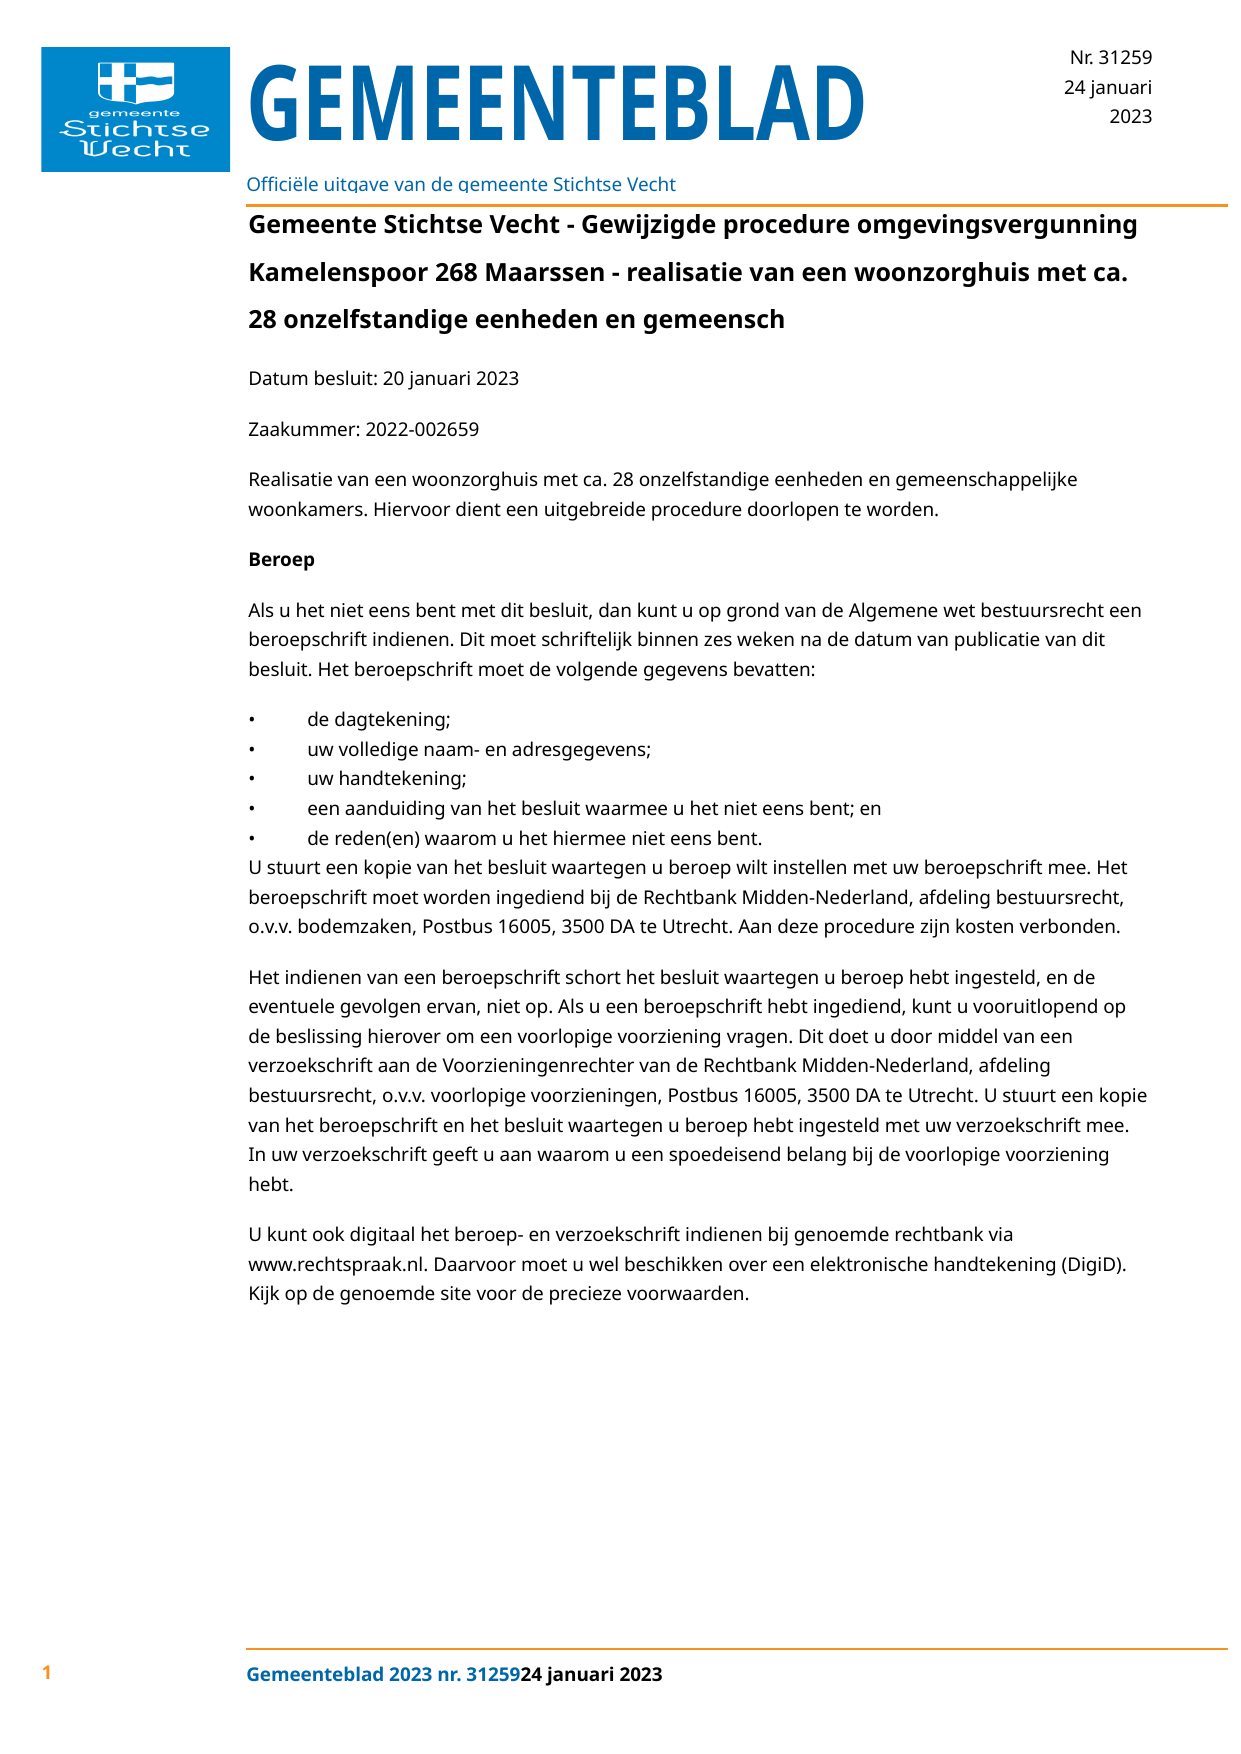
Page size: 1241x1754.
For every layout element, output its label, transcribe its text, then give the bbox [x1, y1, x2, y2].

list de dagtekening; [248, 706, 1152, 732]
text Gemeente Stichtse Vecht - Gewijzigde procedure omgevingsvergunning Kamelenspoor 268 Maarssen - realisatie van een woonzorghuis met ca. 28 onzelfstandige eenheden en gemeensch [248, 207, 1152, 336]
list uw handtekening; [248, 766, 1152, 791]
list de reden(en) waarom u het hiermee niet eens bent. [248, 825, 1152, 850]
picture [137, 63, 174, 103]
text Het indienen van een beroepschrift schort het besluit waartegen u beroep hebt ingesteld, en de eventuele gevolgen ervan, niet op. Als u een beroepschrift hebt ingediend, kunt u vooruitlopend op de beslissing hierover om een voorlopige voorziening vragen. Dit doet u door middel van een verzoekschrift aan de Voorzieningenrechter van de Rechtbank Midden-Nederland, afdeling bestuursrecht, o.v.v. voorlopige voorzieningen, Postbus 16005, 3500 DA te Utrecht. U stuurt een kopie van het beroepschrift en het besluit waartegen u beroep hebt ingesteld met uw verzoekschrift mee. In uw verzoekschrift geeft u aan waarom u een spoedeisend belang bij de voorlopige voorziening hebt. [248, 964, 1152, 1197]
text U kunt ook digitaal het beroep- en verzoekschrift indienen bij genoemde rechtbank via www.rechtspraak.nl. Daarvoor moet u wel beschikken over een elektronische handtekening (DigiD). Kijk op de genoemde site voor de precieze voorwaarden. [248, 1221, 1152, 1306]
picture [99, 63, 135, 101]
text U stuurt een kopie van het besluit waartegen u beroep wilt instellen met uw beroepschrift mee. Het beroepschrift moet worden ingediend bij de Rechtbank Midden-Nederland, afdeling bestuursrecht, o.v.v. bodemzaken, Postbus 16005, 3500 DA te Utrecht. Aan deze procedure zijn kosten verbonden. [248, 854, 1152, 939]
text Realisatie van een woonzorghuis met ca. 28 onzelfstandige eenheden en gemeenschappelijke woonkamers. Hiervoor dient een uitgebreide procedure doorlopen te worden. [248, 466, 1152, 522]
text Als u het niet eens bent met dit besluit, dan kunt u op grond van de Algemene wet bestuursrecht een beroepschrift indienen. Dit moet schriftelijk binnen zes weken na de datum van publicatie van dit besluit. Het beroepschrift moet de volgende gegevens bevatten: [248, 597, 1152, 682]
list een aanduiding van het besluit waarmee u het niet eens bent; en [248, 795, 1152, 821]
list uw volledige naam- en adresgegevens; [248, 736, 1152, 762]
text Zaakummer: 2022-002659 [248, 416, 1152, 442]
text Beroep [248, 546, 1152, 572]
text Datum besluit: 20 januari 2023 [248, 366, 1152, 391]
